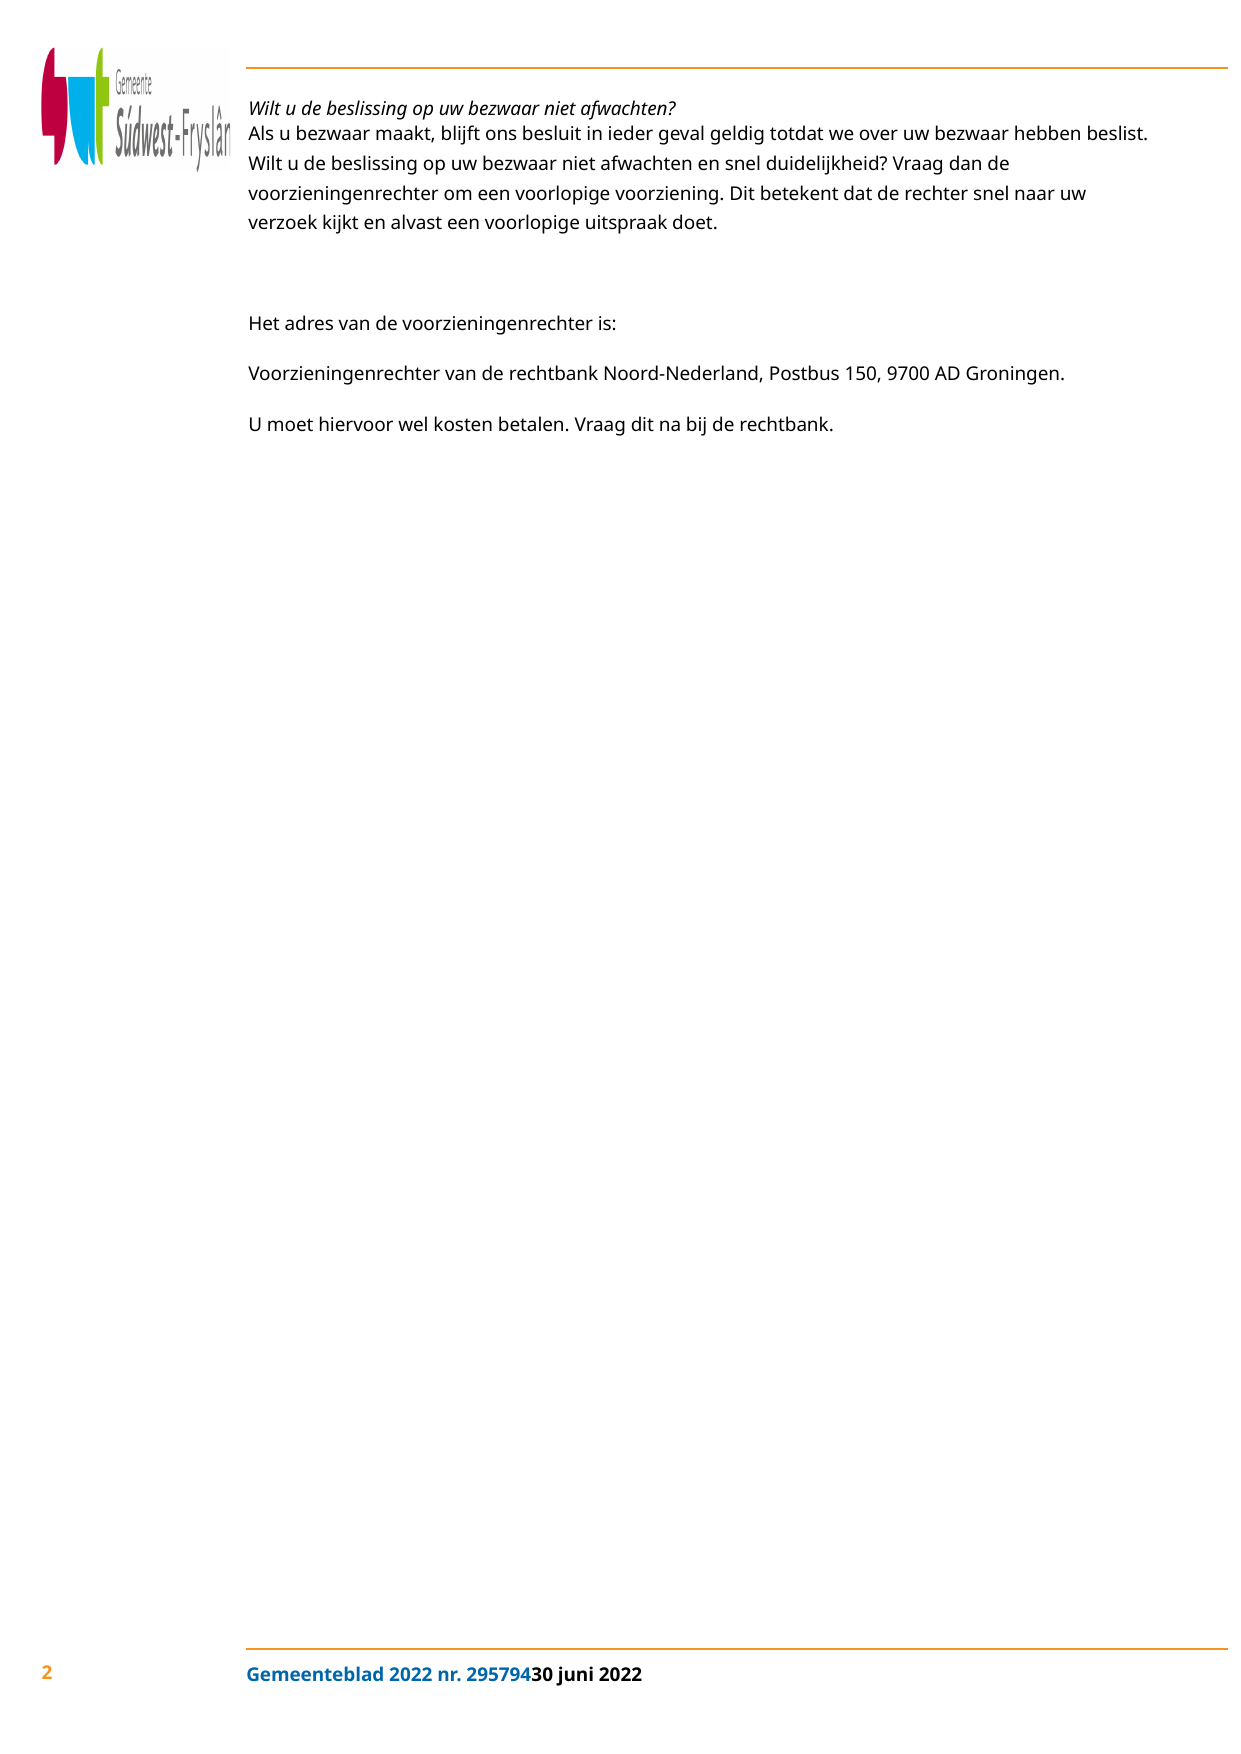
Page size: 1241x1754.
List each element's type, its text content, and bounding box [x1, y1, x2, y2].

text Wilt u de beslissing op uw bezwaar niet afwachten? [248, 95, 1152, 121]
text Het adres van de voorzieningenrechter is: [248, 310, 1152, 336]
picture [41, 47, 231, 172]
text Voorzieningenrechter van de rechtbank Noord-Nederland, Postbus 150, 9700 AD Groningen. [248, 361, 1152, 386]
text Als u bezwaar maakt, blijft ons besluit in ieder geval geldig totdat we over uw bezwaar hebben beslist. Wilt u de beslissing op uw bezwaar niet afwachten en snel duidelijkheid? Vraag dan de voorzieningenrechter om een voorlopige voorziening. Dit betekent dat de rechter snel naar uw verzoek kijkt en alvast een voorlopige uitspraak doet. [248, 121, 1152, 235]
text U moet hiervoor wel kosten betalen. Vraag dit na bij de rechtbank. [248, 411, 1152, 437]
